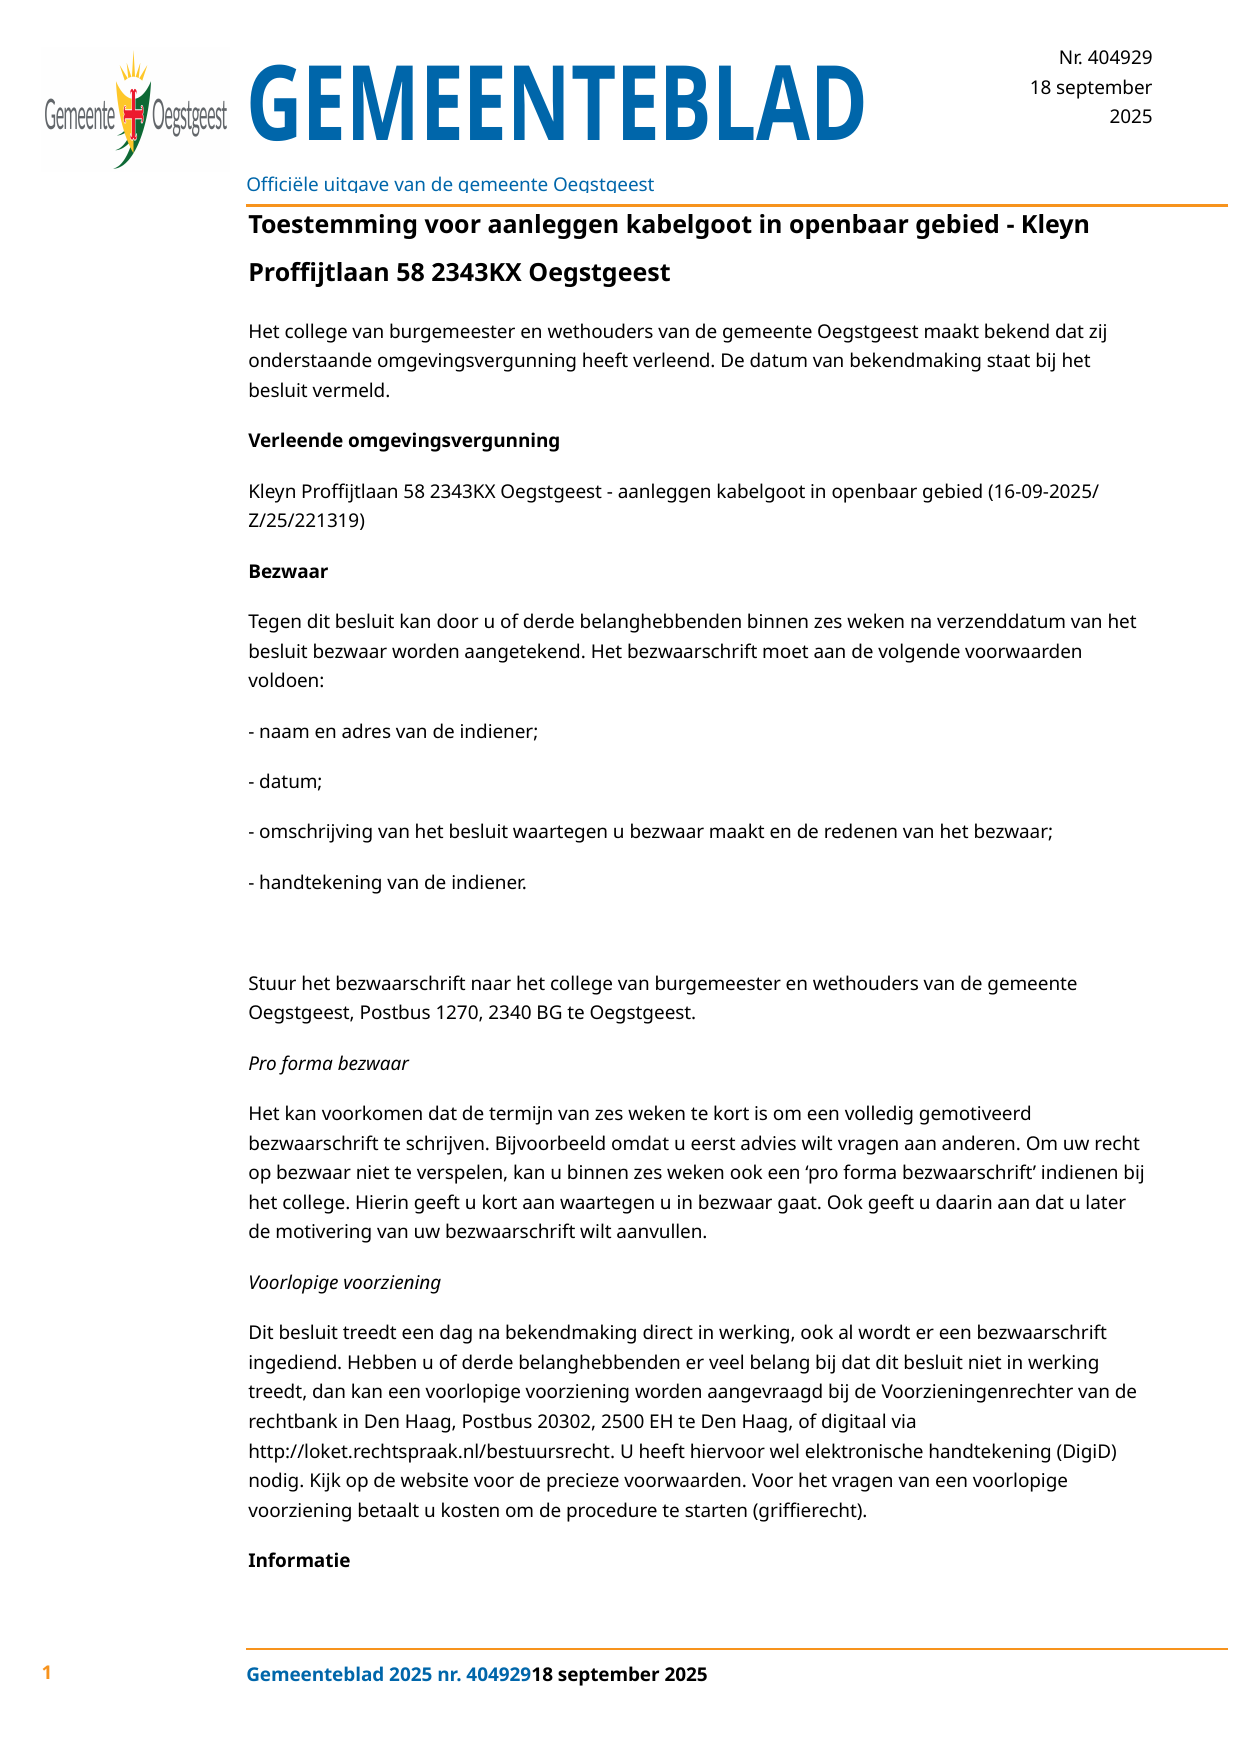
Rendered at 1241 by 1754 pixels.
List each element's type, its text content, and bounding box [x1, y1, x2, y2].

text Toestemming voor aanleggen kabelgoot in openbaar gebied - Kleyn Proffijtlaan 58 2343KX Oegstgeest [248, 207, 1152, 288]
text Informatie [248, 1547, 1152, 1573]
text Stuur het bezwaarschrift naar het college van burgemeester en wethouders van de gemeente Oegstgeest, Postbus 1270, 2340 BG te Oegstgeest. [248, 970, 1152, 1025]
text - datum; [248, 768, 1152, 794]
text Verleende omgevingsvergunning [248, 427, 1152, 453]
text - handtekening van de indiener. [248, 869, 1152, 895]
text - naam en adres van de indiener; [248, 718, 1152, 744]
text Tegen dit besluit kan door u of derde belanghebbenden binnen zes weken na verzenddatum van het besluit bezwaar worden aangetekend. Het bezwaarschrift moet aan de volgende voorwaarden voldoen: [248, 608, 1152, 693]
text Het kan voorkomen dat de termijn van zes weken te kort is om een volledig gemotiveerd bezwaarschrift te schrijven. Bijvoorbeeld omdat u eerst advies wilt vragen aan anderen. Om uw recht op bezwaar niet te verspelen, kan u binnen zes weken ook een ‘pro forma bezwaarschrift’ indienen bij het college. Hierin geeft u kort aan waartegen u in bezwaar gaat. Ook geeft u daarin aan dat u later de motivering van uw bezwaarschrift wilt aanvullen. [248, 1100, 1152, 1244]
text Het college van burgemeester en wethouders van de gemeente Oegstgeest maakt bekend dat zij onderstaande omgevingsvergunning heeft verleend. De datum van bekendmaking staat bij het besluit vermeld. [248, 318, 1152, 403]
text Kleyn Proffijtlaan 58 2343KX Oegstgeest - aanleggen kabelgoot in openbaar gebied (16-09-2025/ Z/25/221319) [248, 478, 1152, 533]
text Pro forma bezwaar [248, 1050, 1152, 1076]
text Voorlopige voorziening [248, 1269, 1152, 1295]
text Dit besluit treedt een dag na bekendmaking direct in werking, ook al wordt er een bezwaarschrift ingediend. Hebben u of derde belanghebbenden er veel belang bij dat dit besluit niet in werking treedt, dan kan een voorlopige voorziening worden aangevraagd bij de Voorzieningenrechter van de rechtbank in Den Haag, Postbus 20302, 2500 EH te Den Haag, of digitaal via http://loket.rechtspraak.nl/bestuursrecht. U heeft hiervoor wel elektronische handtekening (DigiD) nodig. Kijk op de website voor de precieze voorwaarden. Voor het vragen van een voorlopige voorziening betaalt u kosten om de procedure te starten (griffierecht). [248, 1319, 1152, 1523]
text - omschrijving van het besluit waartegen u bezwaar maakt en de redenen van het bezwaar; [248, 819, 1152, 844]
text Bezwaar [248, 558, 1152, 584]
picture [41, 47, 231, 172]
